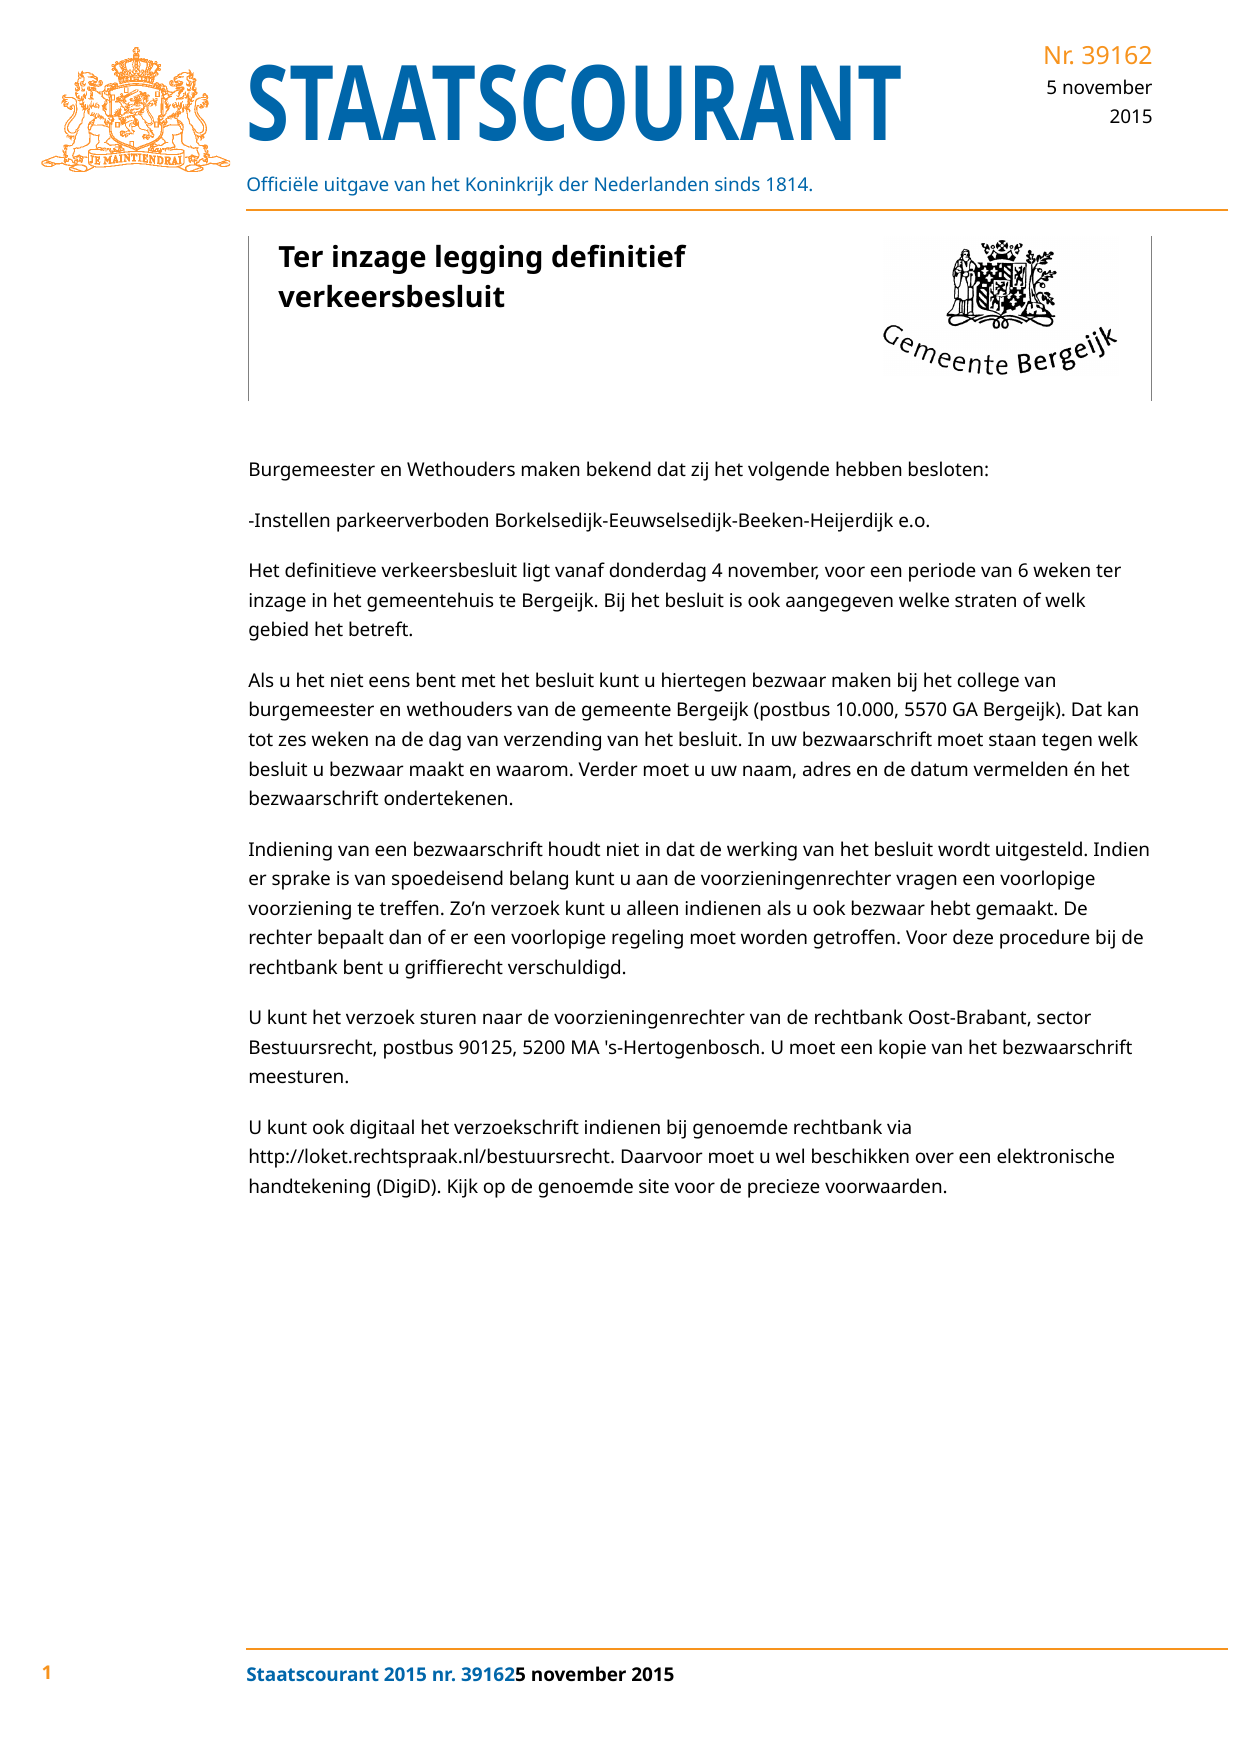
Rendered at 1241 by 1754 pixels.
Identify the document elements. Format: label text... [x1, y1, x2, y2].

table_header [850, 236, 1151, 401]
picture [41, 47, 231, 172]
text Indiening van een bezwaarschrift houdt niet in dat de werking van het besluit wordt uitgesteld. Indien er sprake is van spoedeisend belang kunt u aan de voorzieningenrechter vragen een voorlopige voorziening te treffen. Zo’n verzoek kunt u alleen indienen als u ook bezwaar hebt gemaakt. De rechter bepaalt dan of er een voorlopige regeling moet worden getroffen. Voor deze procedure bij de rechtbank bent u griffierecht verschuldigd. [248, 836, 1152, 980]
picture [882, 236, 1119, 376]
text U kunt ook digitaal het verzoekschrift indienen bij genoemde rechtbank via http://loket.rechtspraak.nl/bestuursrecht. Daarvoor moet u wel beschikken over een elektronische handtekening (DigiD). Kijk op de genoemde site voor de precieze voorwaarden. [248, 1114, 1152, 1199]
table_header Ter inzage legging definitief verkeersbesluit [249, 236, 850, 401]
text Als u het niet eens bent met het besluit kunt u hiertegen bezwaar maken bij het college van burgemeester en wethouders van de gemeente Bergeijk (postbus 10.000, 5570 GA Bergeijk). Dat kan tot zes weken na de dag van verzending van het besluit. In uw bezwaarschrift moet staan tegen welk besluit u bezwaar maakt en waarom. Verder moet u uw naam, adres en de datum vermelden én het bezwaarschrift ondertekenen. [248, 667, 1152, 811]
text Burgemeester en Wethouders maken bekend dat zij het volgende hebben besloten: [248, 457, 1152, 482]
text Het definitieve verkeersbesluit ligt vanaf donderdag 4 november, voor een periode van 6 weken ter inzage in het gemeentehuis te Bergeijk. Bij het besluit is ook aangegeven welke straten of welk gebied het betreft. [248, 557, 1152, 642]
text -Instellen parkeerverboden Borkelsedijk-Eeuwselsedijk-Beeken-Heijerdijk e.o. [248, 507, 1152, 533]
text U kunt het verzoek sturen naar de voorzieningenrechter van de rechtbank Oost-Brabant, sector Bestuursrecht, postbus 90125, 5200 MA 's-Hertogenbosch. U moet een kopie van het bezwaarschrift meesturen. [248, 1004, 1152, 1089]
